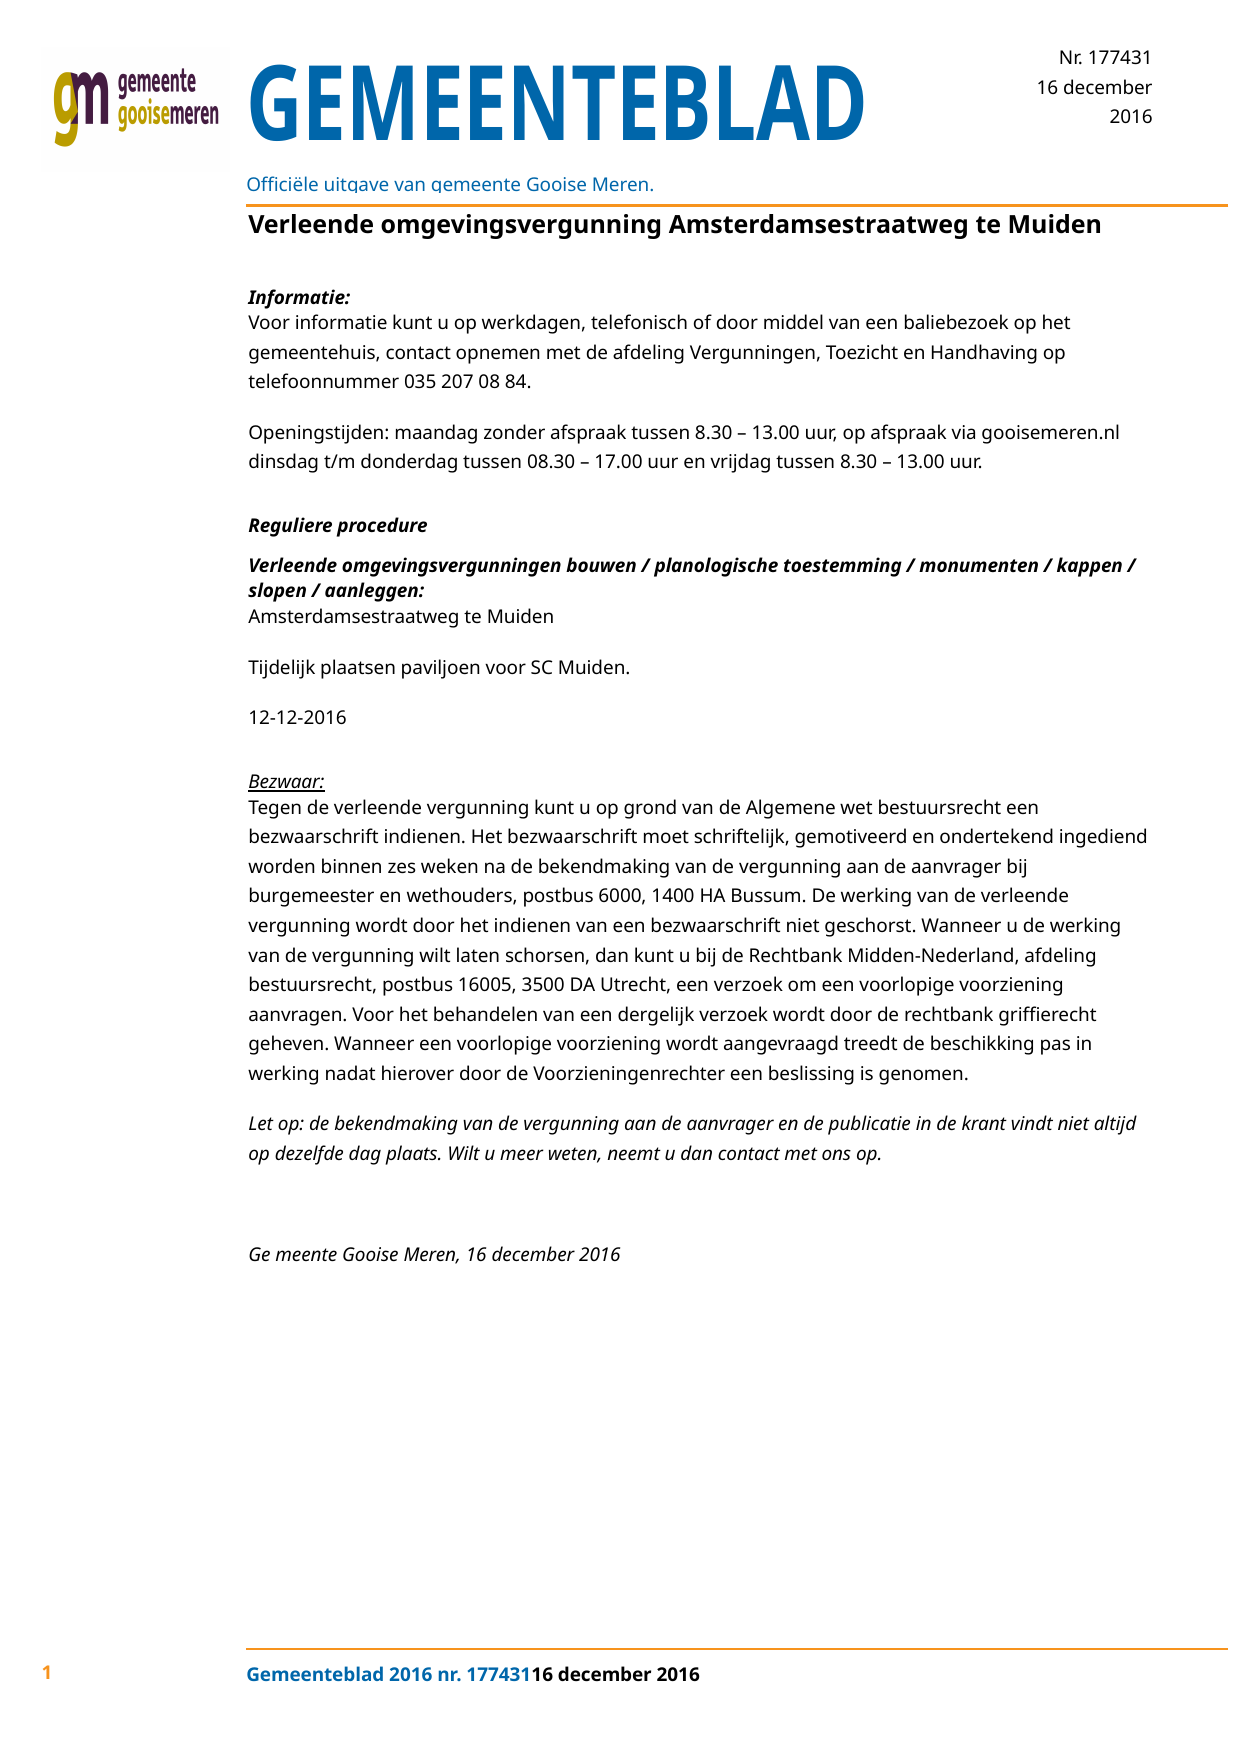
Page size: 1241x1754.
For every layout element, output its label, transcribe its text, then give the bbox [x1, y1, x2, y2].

text Tijdelijk plaatsen paviljoen voor SC Muiden. [248, 654, 1152, 679]
text Amsterdamsestraatweg te Muiden [248, 603, 1152, 629]
text Ge meente Gooise Meren, 16 december 2016 [248, 1241, 1152, 1267]
text 12-12-2016 [248, 704, 1152, 730]
text Voor informatie kunt u op werkdagen, telefonisch of door middel van een baliebezoek op het gemeentehuis, contact opnemen met de afdeling Vergunningen, Toezicht en Handhaving op telefoonnummer 035 207 08 84. [248, 309, 1152, 394]
text Verleende omgevingsvergunningen bouwen / planologische toestemming / monumenten / kappen / slopen / aanleggen: [248, 552, 1152, 603]
picture [41, 47, 231, 172]
text Reguliere procedure [248, 513, 1152, 538]
text Bezwaar: [248, 768, 1152, 794]
text Verleende omgevingsvergunning Amsterdamsestraatweg te Muiden [248, 207, 1152, 241]
text Tegen de verleende vergunning kunt u op grond van de Algemene wet bestuursrecht een bezwaarschrift indienen. Het bezwaarschrift moet schriftelijk, gemotiveerd en ondertekend ingediend worden binnen zes weken na de bekendmaking van de vergunning aan de aanvrager bij burgemeester en wethouders, postbus 6000, 1400 HA Bussum. De werking van de verleende vergunning wordt door het indienen van een bezwaarschrift niet geschorst. Wanneer u de werking van de vergunning wilt laten schorsen, dan kunt u bij de Rechtbank Midden-Nederland, afdeling bestuursrecht, postbus 16005, 3500 DA Utrecht, een verzoek om een voorlopige voorziening aanvragen. Voor het behandelen van een dergelijk verzoek wordt door de rechtbank griffierecht geheven. Wanneer een voorlopige voorziening wordt aangevraagd treedt de beschikking pas in werking nadat hierover door de Voorzieningenrechter een beslissing is genomen. [248, 794, 1152, 1086]
text Let op: de bekendmaking van de vergunning aan de aanvrager en de publicatie in de krant vindt niet altijd op dezelfde dag plaats. Wilt u meer weten, neemt u dan contact met ons op. [248, 1111, 1152, 1166]
text Openingstijden: maandag zonder afspraak tussen 8.30 – 13.00 uur, op afspraak via gooisemeren.nl dinsdag t/m donderdag tussen 08.30 – 17.00 uur en vrijdag tussen 8.30 – 13.00 uur. [248, 419, 1152, 474]
text Informatie: [248, 284, 1152, 309]
